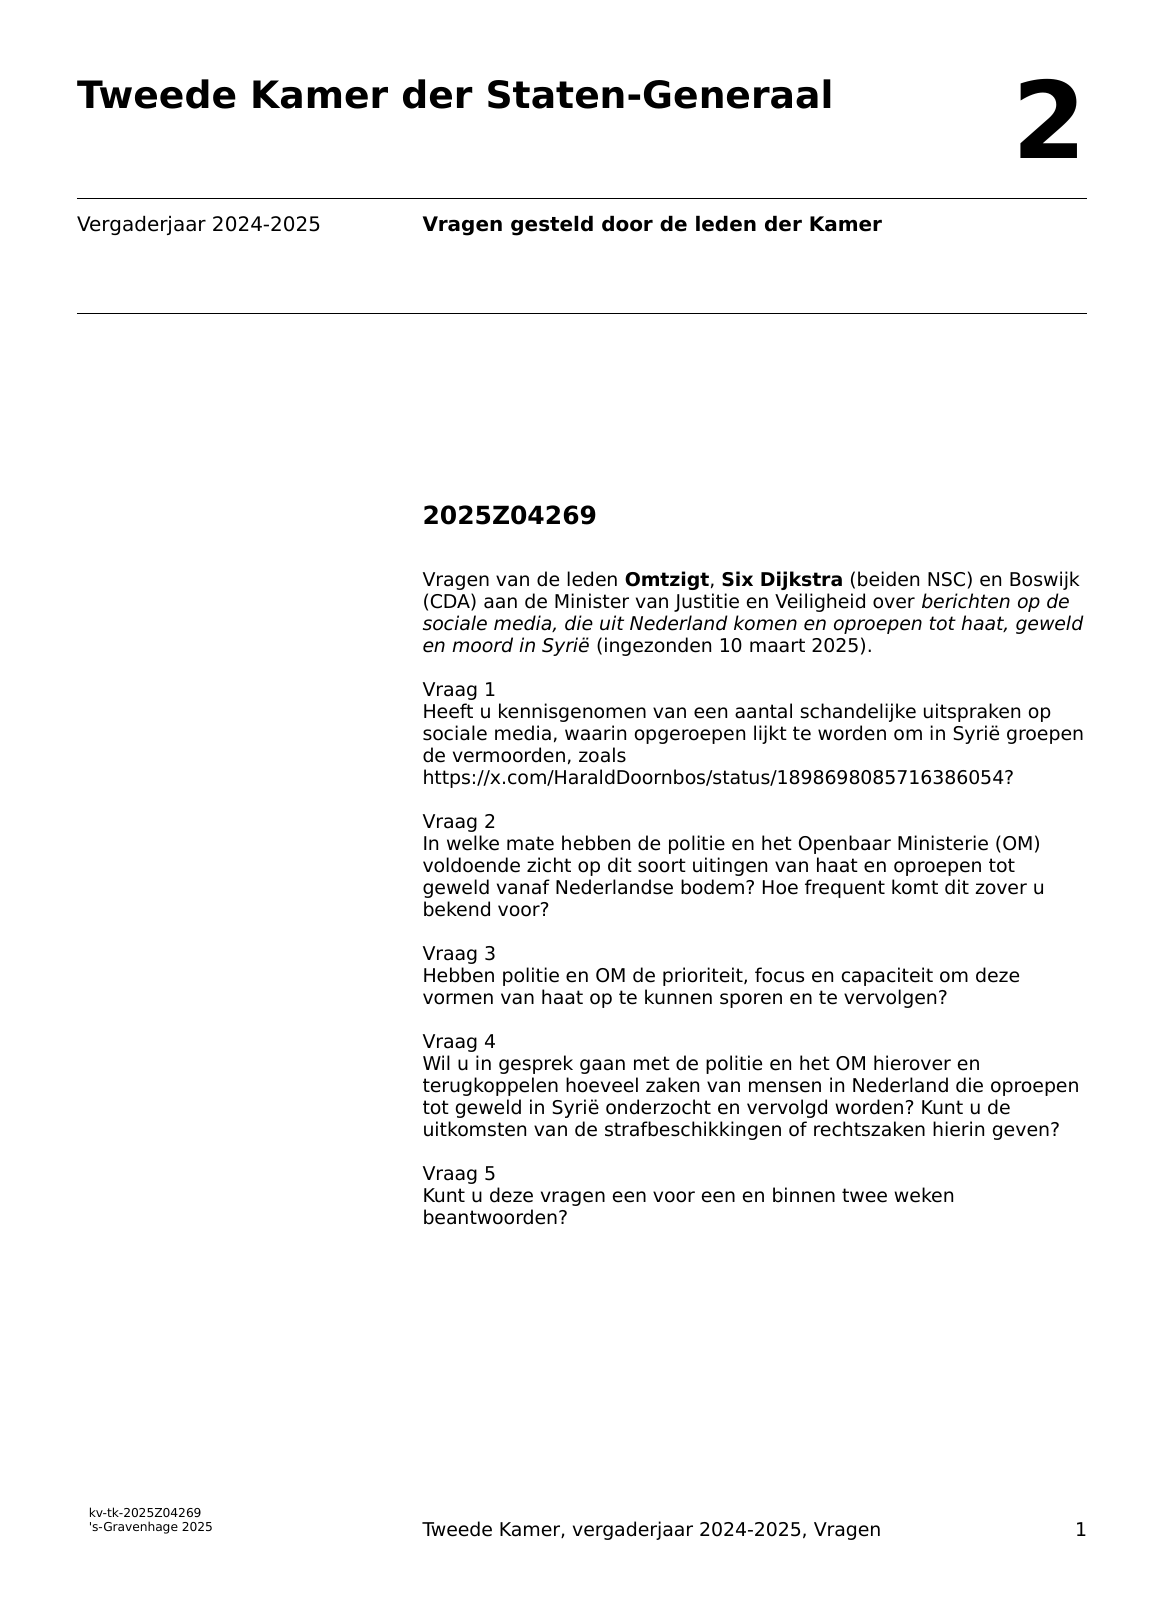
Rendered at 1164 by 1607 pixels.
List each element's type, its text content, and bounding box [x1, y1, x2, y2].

text Kunt u deze vragen een voor een en binnen twee weken beantwoorden? [422, 1185, 1087, 1229]
table_cell Vergaderjaar 2024-2025 [77, 199, 422, 313]
table_header Tweede Kamer der Staten-Generaal [77, 59, 886, 198]
table_header 2 [886, 59, 1087, 198]
text Vraag 5 [422, 1163, 1087, 1185]
text Vraag 4 [422, 1031, 1087, 1053]
text Vragen van de leden Omtzigt, Six Dijkstra (beiden NSC) en Boswijk (CDA) aan de Minister van Justitie en Veiligheid over berichten op de sociale media, die uit Nederland komen en oproepen tot haat, geweld en moord in Syrië (ingezonden 10 maart 2025). [422, 569, 1087, 657]
text Heeft u kennisgenomen van een aantal schandelijke uitspraken op sociale media, waarin opgeroepen lijkt te worden om in Syrië groepen de vermoorden, zoals https://x.com/HaraldDoornbos/status/1898698085716386054? [422, 701, 1087, 789]
text 's-Gravenhage 2025 [88, 1520, 323, 1534]
text Vraag 3 [422, 943, 1087, 965]
text Vraag 2 [422, 811, 1087, 833]
text kv-tk-2025Z04269 [88, 1506, 323, 1520]
text Hebben politie en OM de prioriteit, focus en capaciteit om deze vormen van haat op te kunnen sporen en te vervolgen? [422, 965, 1087, 1009]
text 2025Z04269 [422, 501, 1087, 531]
text Vraag 1 [422, 679, 1087, 701]
text In welke mate hebben de politie en het Openbaar Ministerie (OM) voldoende zicht op dit soort uitingen van haat en oproepen tot geweld vanaf Nederlandse bodem? Hoe frequent komt dit zover u bekend voor? [422, 833, 1087, 921]
text Wil u in gesprek gaan met de politie en het OM hierover en terugkoppelen hoeveel zaken van mensen in Nederland die oproepen tot geweld in Syrië onderzocht en vervolgd worden? Kunt u de uitkomsten van de strafbeschikkingen of rechtszaken hierin geven? [422, 1053, 1087, 1141]
table_cell Vragen gesteld door de leden der Kamer [422, 199, 1087, 313]
